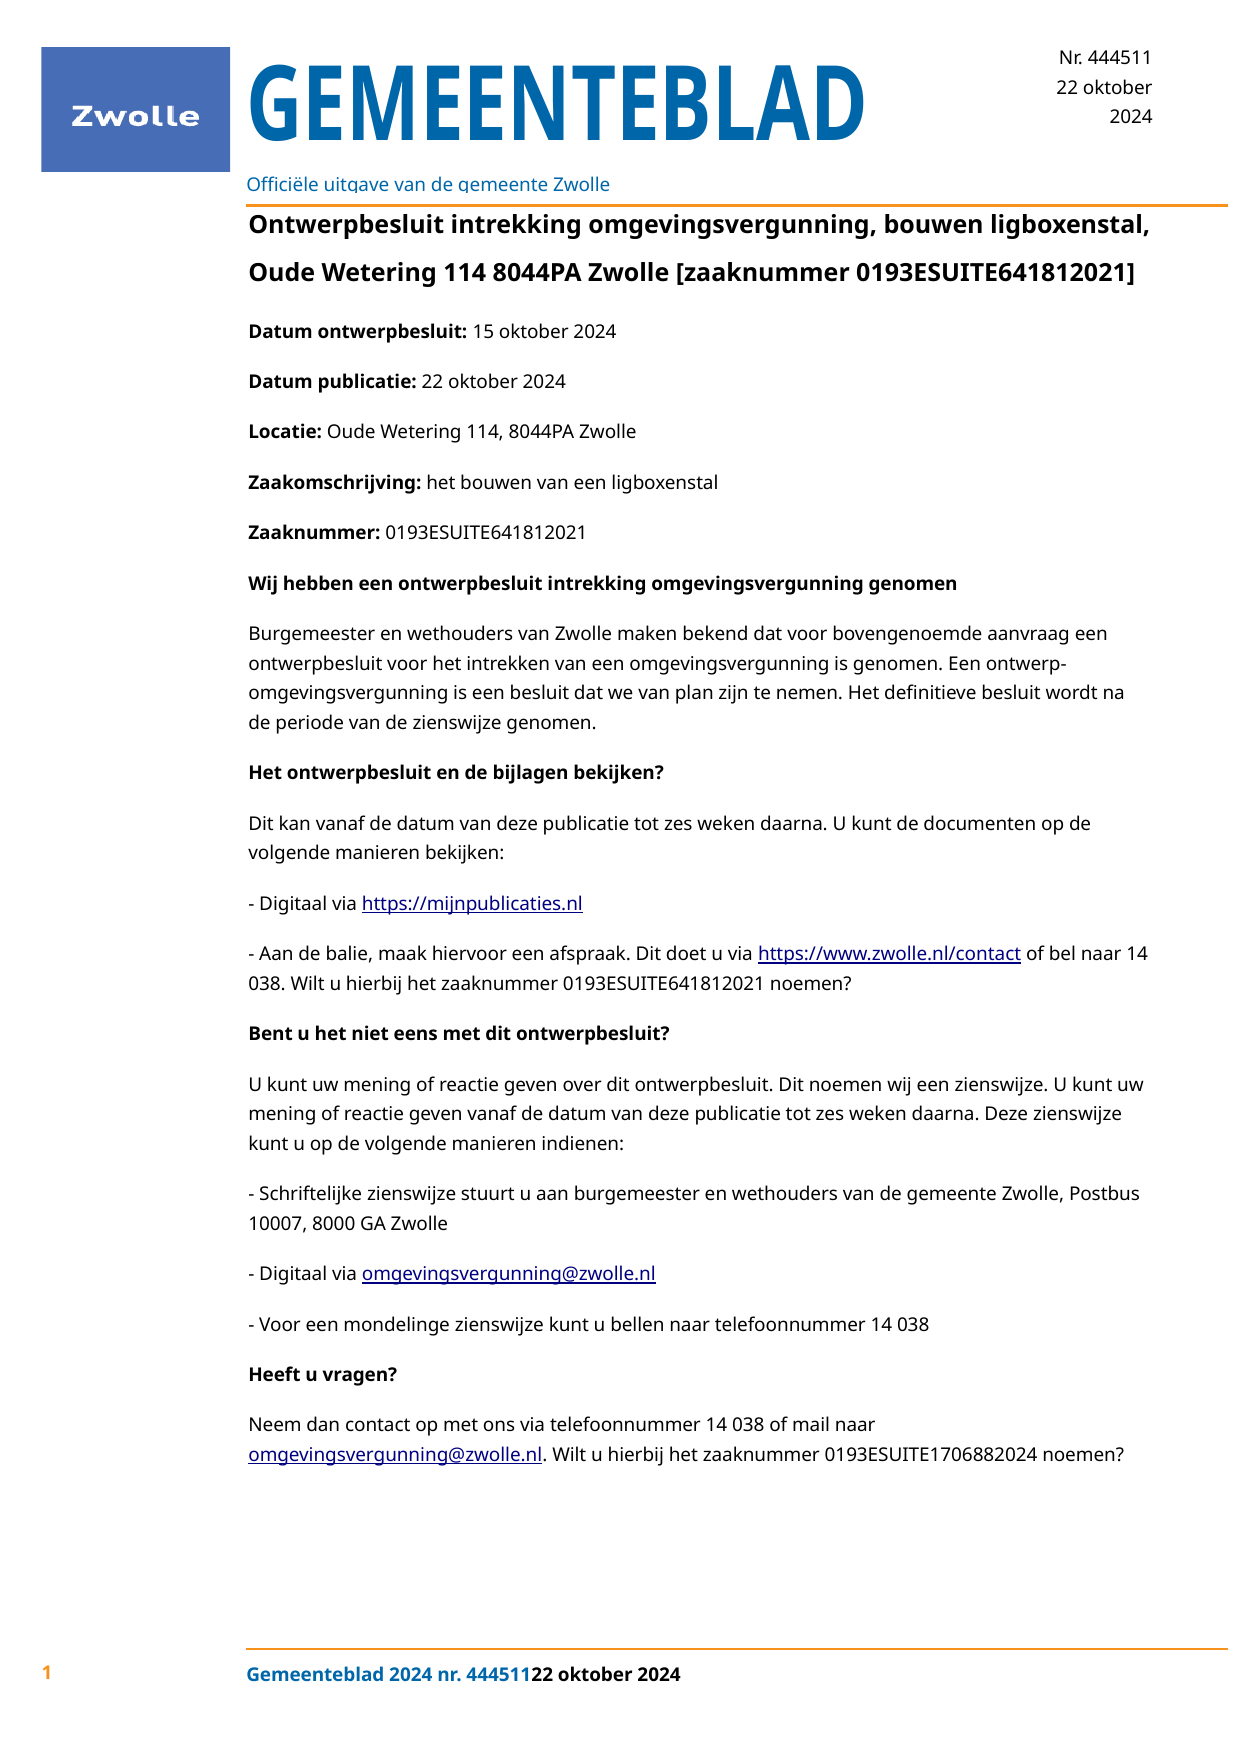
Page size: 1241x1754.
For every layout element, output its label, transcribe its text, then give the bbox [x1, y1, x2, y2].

text - Digitaal via https://mijnpublicaties.nl [248, 890, 1152, 916]
text Wij hebben een ontwerpbesluit intrekking omgevingsvergunning genomen [248, 570, 1152, 596]
text - Digitaal via omgevingsvergunning@zwolle.nl [248, 1260, 1152, 1286]
text U kunt uw mening of reactie geven over dit ontwerpbesluit. Dit noemen wij een zienswijze. U kunt uw mening of reactie geven vanaf de datum van deze publicatie tot zes weken daarna. Deze zienswijze kunt u op de volgende manieren indienen: [248, 1071, 1152, 1156]
text Zaakomschrijving: het bouwen van een ligboxenstal [248, 469, 1152, 495]
text - Aan de balie, maak hiervoor een afspraak. Dit doet u via https://www.zwolle.nl/contact of bel naar 14 038. Wilt u hierbij het zaaknummer 0193ESUITE641812021 noemen? [248, 940, 1152, 996]
text Burgemeester en wethouders van Zwolle maken bekend dat voor bovengenoemde aanvraag een ontwerpbesluit voor het intrekken van een omgevingsvergunning is genomen. Een ontwerp-omgevingsvergunning is een besluit dat we van plan zijn te nemen. Het definitieve besluit wordt na de periode van de zienswijze genomen. [248, 620, 1152, 735]
text Neem dan contact op met ons via telefoonnummer 14 038 of mail naar omgevingsvergunning@zwolle.nl. Wilt u hierbij het zaaknummer 0193ESUITE1706882024 noemen? [248, 1412, 1152, 1467]
picture [41, 47, 231, 172]
text - Schriftelijke zienswijze stuurt u aan burgemeester en wethouders van de gemeente Zwolle, Postbus 10007, 8000 GA Zwolle [248, 1180, 1152, 1236]
text Datum ontwerpbesluit: 15 oktober 2024 [248, 318, 1152, 344]
text Bent u het niet eens met dit ontwerpbesluit? [248, 1020, 1152, 1046]
text Zaaknummer: 0193ESUITE641812021 [248, 519, 1152, 545]
text Het ontwerpbesluit en de bijlagen bekijken? [248, 759, 1152, 785]
text Dit kan vanaf de datum van deze publicatie tot zes weken daarna. U kunt de documenten op de volgende manieren bekijken: [248, 810, 1152, 865]
text Heeft u vragen? [248, 1361, 1152, 1387]
text Locatie: Oude Wetering 114, 8044PA Zwolle [248, 419, 1152, 444]
text - Voor een mondelinge zienswijze kunt u bellen naar telefoonnummer 14 038 [248, 1311, 1152, 1337]
text Ontwerpbesluit intrekking omgevingsvergunning, bouwen ligboxenstal, Oude Wetering 114 8044PA Zwolle [zaaknummer 0193ESUITE641812021] [248, 207, 1152, 288]
text Datum publicatie: 22 oktober 2024 [248, 368, 1152, 394]
